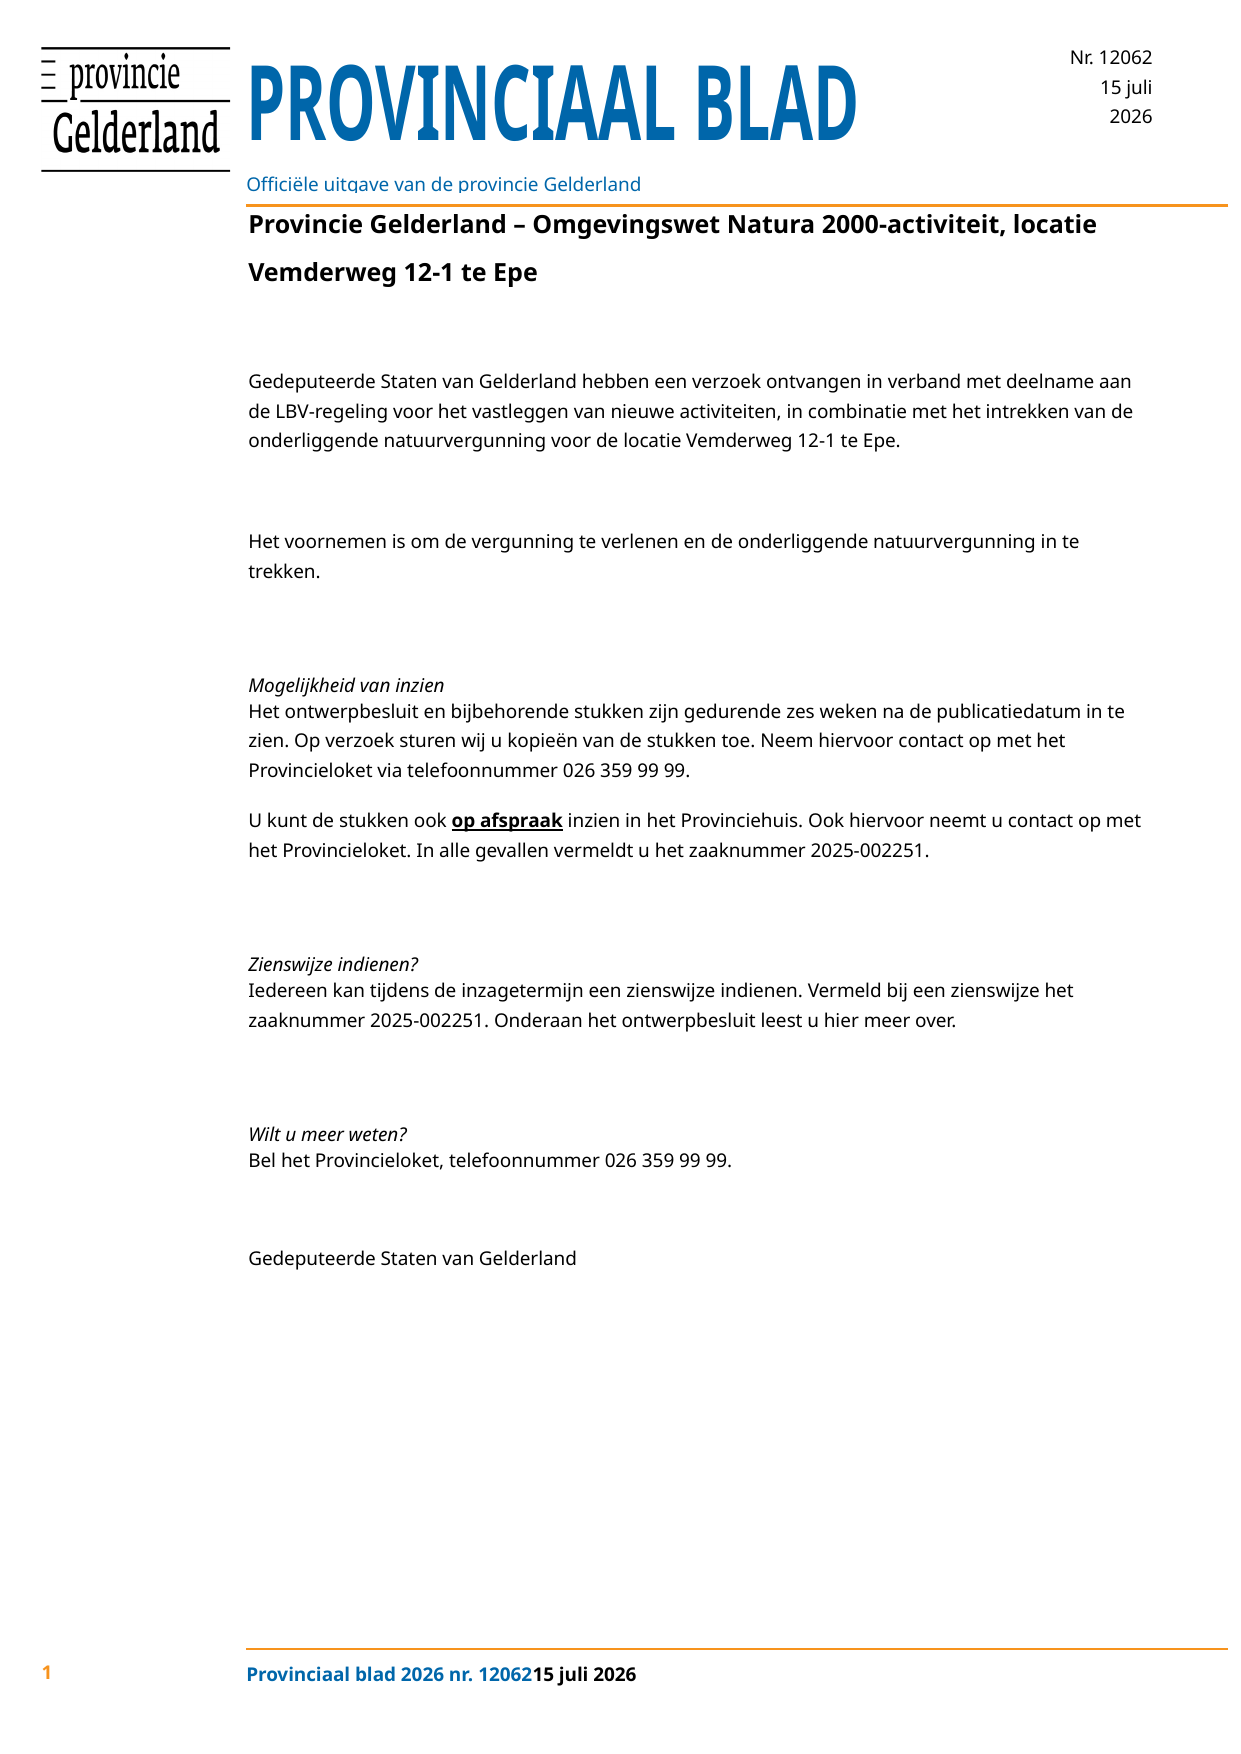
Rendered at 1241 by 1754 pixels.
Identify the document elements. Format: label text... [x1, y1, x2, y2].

text Bel het Provincieloket, telefoonnummer 026 359 99 99. [248, 1147, 1152, 1173]
text U kunt de stukken ook op afspraak inzien in het Provinciehuis. Ook hiervoor neemt u contact op met het Provincieloket. In alle gevallen vermeldt u het zaaknummer 2025-002251. [248, 808, 1152, 863]
text Iedereen kan tijdens de inzagetermijn een zienswijze indienen. Vermeld bij een zienswijze het zaaknummer 2025-002251. Onderaan het ontwerpbesluit leest u hier meer over. [248, 977, 1152, 1033]
text Zienswijze indienen? [248, 952, 1152, 977]
text Wilt u meer weten? [248, 1121, 1152, 1147]
text Provincie Gelderland – Omgevingswet Natura 2000-activiteit, locatie Vemderweg 12-1 te Epe [248, 207, 1152, 288]
text Het voornemen is om de vergunning te verlenen en de onderliggende natuurvergunning in te trekken. [248, 528, 1152, 584]
text Gedeputeerde Staten van Gelderland [248, 1245, 1152, 1271]
text Het ontwerpbesluit en bijbehorende stukken zijn gedurende zes weken na de publicatiedatum in te zien. Op verzoek sturen wij u kopieën van de stukken toe. Neem hiervoor contact op met het Provincieloket via telefoonnummer 026 359 99 99. [248, 698, 1152, 783]
picture [41, 47, 231, 172]
text Mogelijkheid van inzien [248, 672, 1152, 698]
text Gedeputeerde Staten van Gelderland hebben een verzoek ontvangen in verband met deelname aan de LBV-regeling voor het vastleggen van nieuwe activiteiten, in combinatie met het intrekken van de onderliggende natuurvergunning voor de locatie Vemderweg 12-1 te Epe. [248, 368, 1152, 453]
